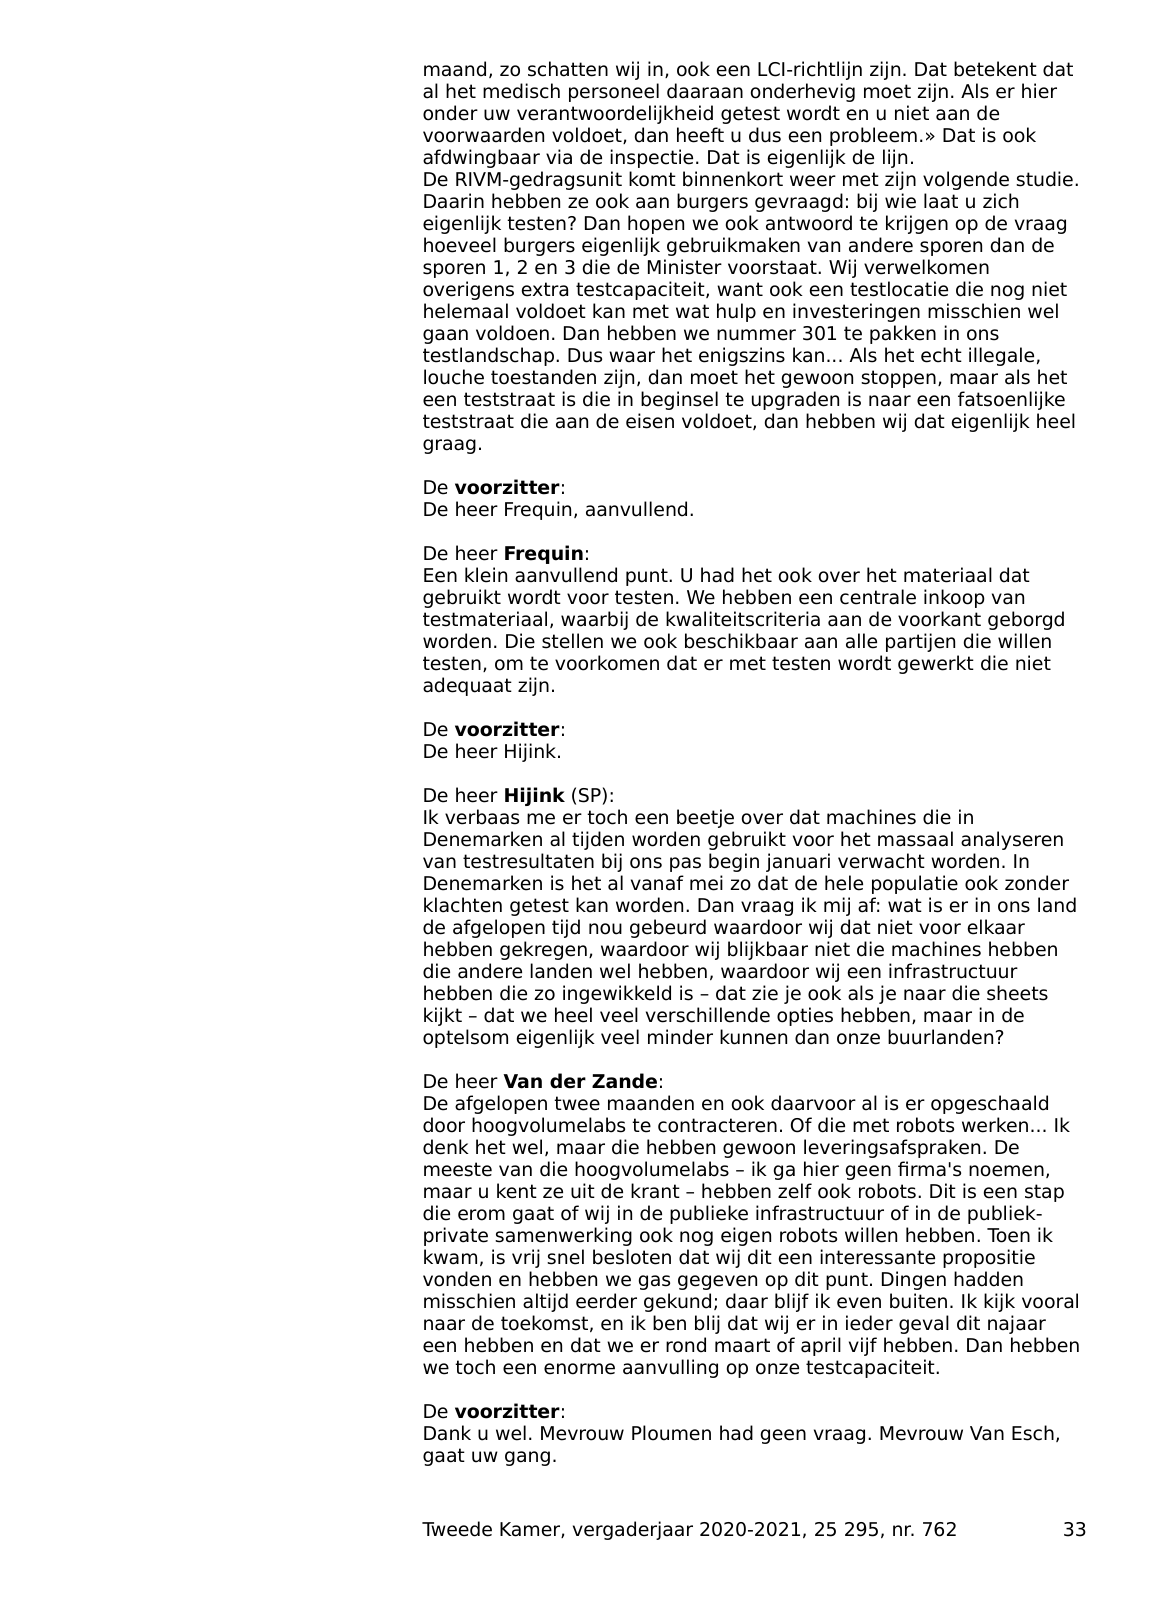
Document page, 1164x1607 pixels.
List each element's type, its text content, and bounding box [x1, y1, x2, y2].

text Dank u wel. Mevrouw Ploumen had geen vraag. Mevrouw Van Esch, gaat uw gang. [422, 1423, 1087, 1467]
text De afgelopen twee maanden en ook daarvoor al is er opgeschaald door hoogvolumelabs te contracteren. Of die met robots werken... Ik denk het wel, maar die hebben gewoon leveringsafspraken. De meeste van die hoogvolumelabs – ik ga hier geen firma's noemen, maar u kent ze uit de krant – hebben zelf ook robots. Dit is een stap die erom gaat of wij in de publieke infrastructuur of in de publiek-private samenwerking ook nog eigen robots willen hebben. Toen ik kwam, is vrij snel besloten dat wij dit een interessante propositie vonden en hebben we gas gegeven op dit punt. Dingen hadden misschien altijd eerder gekund; daar blijf ik even buiten. Ik kijk vooral naar de toekomst, en ik ben blij dat wij er in ieder geval dit najaar een hebben en dat we er rond maart of april vijf hebben. Dan hebben we toch een enorme aanvulling op onze testcapaciteit. [422, 1093, 1087, 1379]
text De voorzitter: [422, 719, 1087, 741]
text De voorzitter: [422, 1401, 1087, 1423]
text De heer Frequin, aanvullend. [422, 499, 1087, 521]
text De heer Hijink (SP): [422, 785, 1087, 807]
text maand, zo schatten wij in, ook een LCI-richtlijn zijn. Dat betekent dat al het medisch personeel daaraan onderhevig moet zijn. Als er hier onder uw verantwoordelijkheid getest wordt en u niet aan de voorwaarden voldoet, dan heeft u dus een probleem.» Dat is ook afdwingbaar via de inspectie. Dat is eigenlijk de lijn. [422, 59, 1087, 169]
text De heer Hijink. [422, 741, 1087, 763]
text De RIVM-gedragsunit komt binnenkort weer met zijn volgende studie. Daarin hebben ze ook aan burgers gevraagd: bij wie laat u zich eigenlijk testen? Dan hopen we ook antwoord te krijgen op de vraag hoeveel burgers eigenlijk gebruikmaken van andere sporen dan de sporen 1, 2 en 3 die de Minister voorstaat. Wij verwelkomen overigens extra testcapaciteit, want ook een testlocatie die nog niet helemaal voldoet kan met wat hulp en investeringen misschien wel gaan voldoen. Dan hebben we nummer 301 te pakken in ons testlandschap. Dus waar het enigszins kan... Als het echt illegale, louche toestanden zijn, dan moet het gewoon stoppen, maar als het een teststraat is die in beginsel te upgraden is naar een fatsoenlijke teststraat die aan de eisen voldoet, dan hebben wij dat eigenlijk heel graag. [422, 169, 1087, 455]
text De heer Van der Zande: [422, 1071, 1087, 1093]
text De voorzitter: [422, 477, 1087, 499]
text Een klein aanvullend punt. U had het ook over het materiaal dat gebruikt wordt voor testen. We hebben een centrale inkoop van testmateriaal, waarbij de kwaliteitscriteria aan de voorkant geborgd worden. Die stellen we ook beschikbaar aan alle partijen die willen testen, om te voorkomen dat er met testen wordt gewerkt die niet adequaat zijn. [422, 565, 1087, 697]
text Ik verbaas me er toch een beetje over dat machines die in Denemarken al tijden worden gebruikt voor het massaal analyseren van testresultaten bij ons pas begin januari verwacht worden. In Denemarken is het al vanaf mei zo dat de hele populatie ook zonder klachten getest kan worden. Dan vraag ik mij af: wat is er in ons land de afgelopen tijd nou gebeurd waardoor wij dat niet voor elkaar hebben gekregen, waardoor wij blijkbaar niet die machines hebben die andere landen wel hebben, waardoor wij een infrastructuur hebben die zo ingewikkeld is – dat zie je ook als je naar die sheets kijkt – dat we heel veel verschillende opties hebben, maar in de optelsom eigenlijk veel minder kunnen dan onze buurlanden? [422, 807, 1087, 1049]
text De heer Frequin: [422, 543, 1087, 565]
